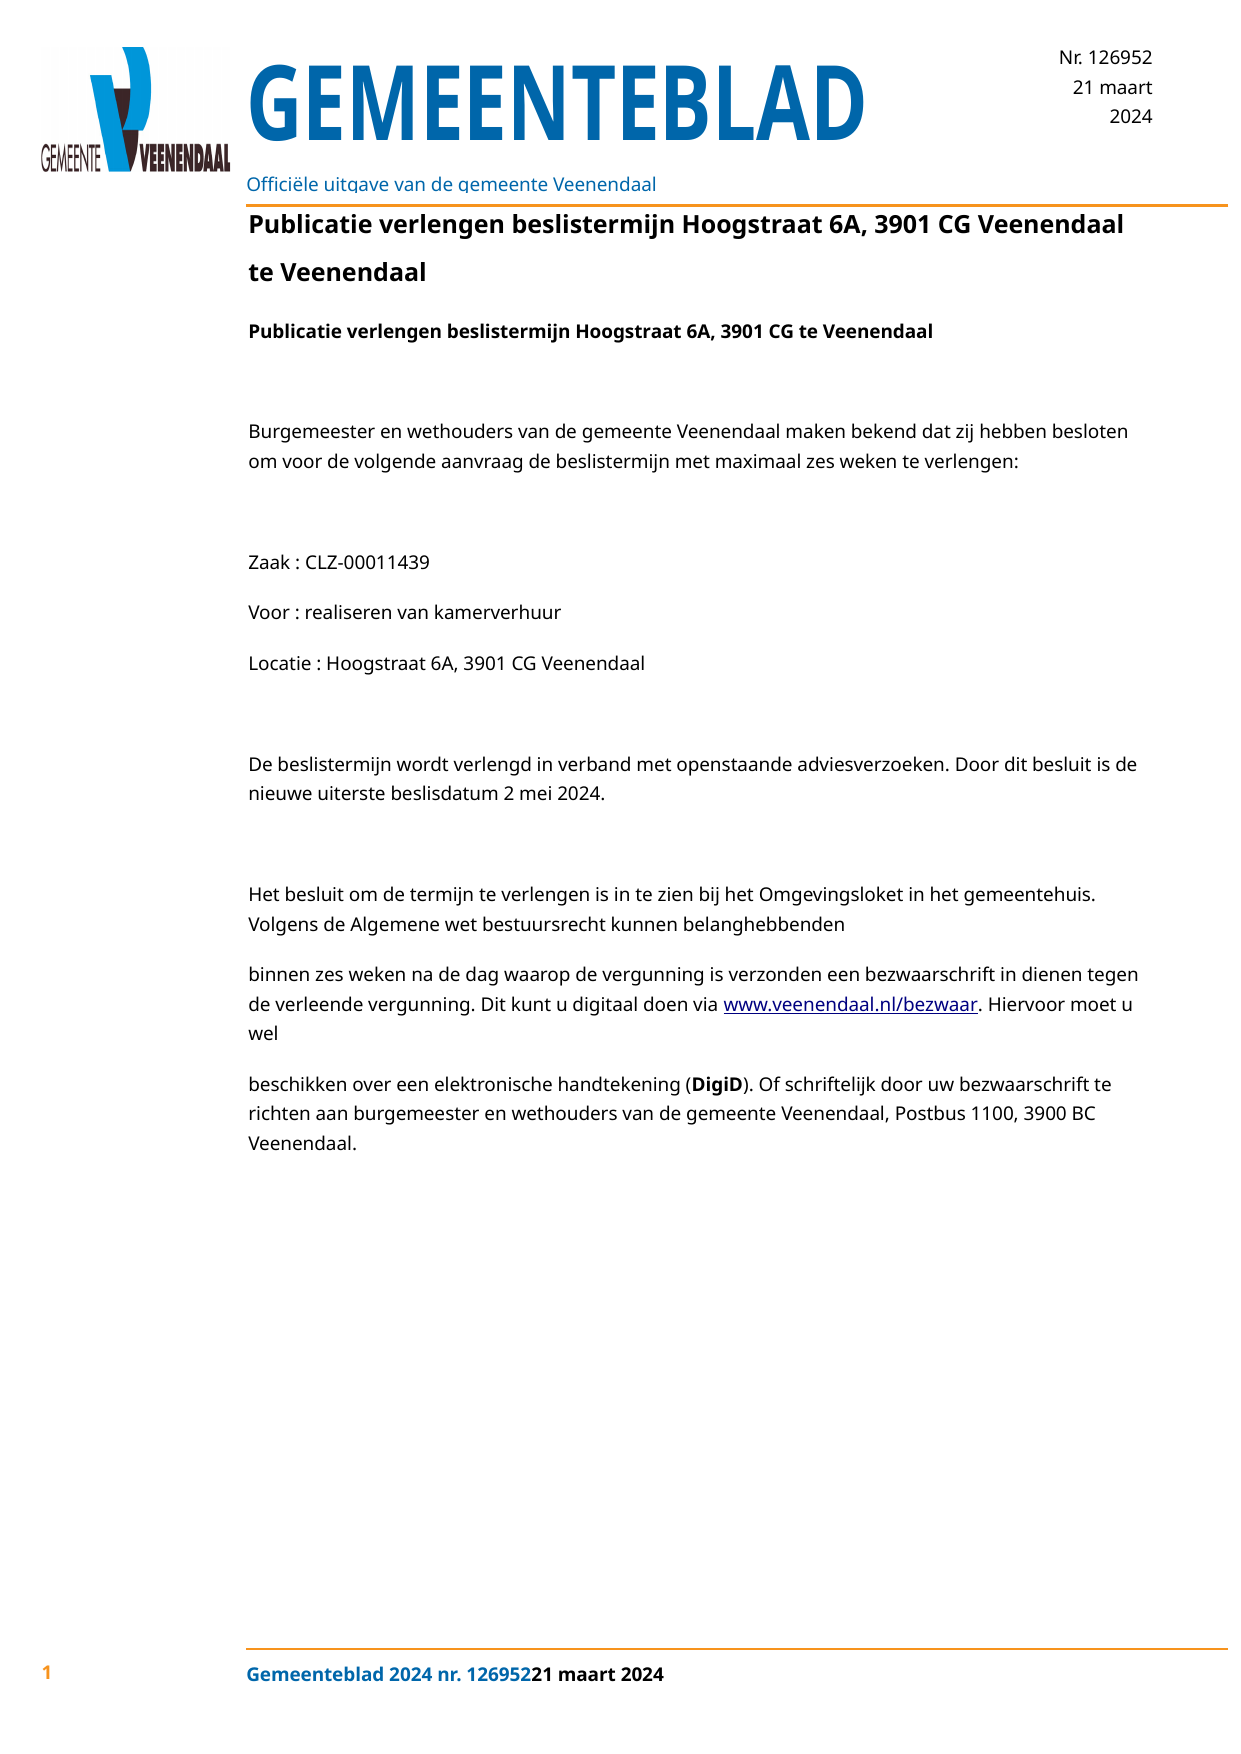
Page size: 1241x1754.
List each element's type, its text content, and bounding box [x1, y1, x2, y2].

text De beslistermijn wordt verlengd in verband met openstaande adviesverzoeken. Door dit besluit is de nieuwe uiterste beslisdatum 2 mei 2024. [248, 751, 1152, 806]
text Het besluit om de termijn te verlengen is in te zien bij het Omgevingsloket in het gemeentehuis. Volgens de Algemene wet bestuursrecht kunnen belanghebbenden [248, 881, 1152, 937]
text Voor : realiseren van kamerverhuur [248, 599, 1152, 625]
picture [123, 47, 231, 172]
text Burgemeester en wethouders van de gemeente Veenendaal maken bekend dat zij hebben besloten om voor de volgende aanvraag de beslistermijn met maximaal zes weken te verlengen: [248, 419, 1152, 474]
text Locatie : Hoogstraat 6A, 3901 CG Veenendaal [248, 650, 1152, 676]
text binnen zes weken na de dag waarop de vergunning is verzonden een bezwaarschrift in dienen tegen de verleende vergunning. Dit kunt u digitaal doen via www.veenendaal.nl/bezwaar. Hiervoor moet u wel [248, 961, 1152, 1046]
text Zaak : CLZ-00011439 [248, 549, 1152, 575]
text beschikken over een elektronische handtekening (DigiD). Of schriftelijk door uw bezwaarschrift te richten aan burgemeester en wethouders van de gemeente Veenendaal, Postbus 1100, 3900 BC Veenendaal. [248, 1071, 1152, 1156]
text Publicatie verlengen beslistermijn Hoogstraat 6A, 3901 CG te Veenendaal [248, 318, 1152, 344]
picture [41, 47, 130, 172]
text Publicatie verlengen beslistermijn Hoogstraat 6A, 3901 CG Veenendaal te Veenendaal [248, 207, 1152, 288]
